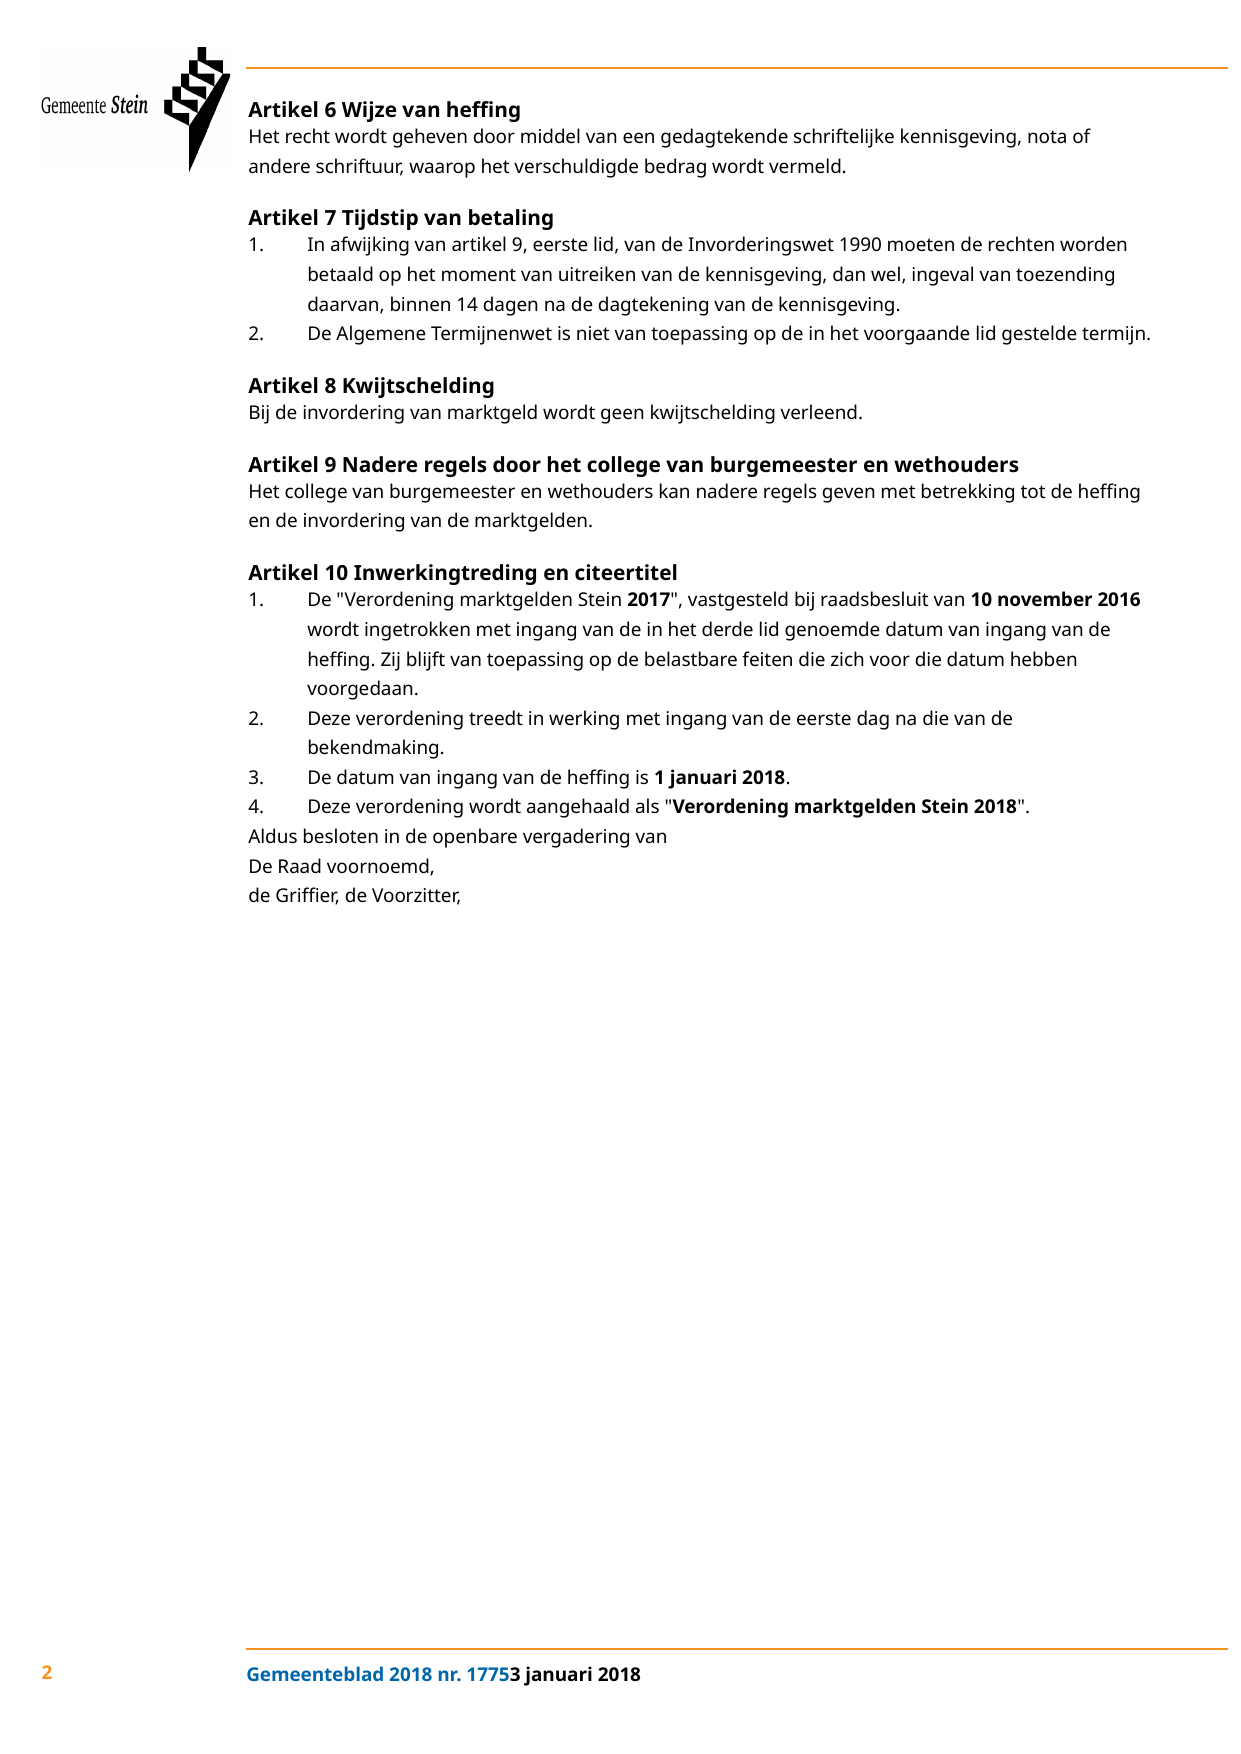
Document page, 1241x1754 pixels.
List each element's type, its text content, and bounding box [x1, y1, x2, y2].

text Bij de invordering van marktgeld wordt geen kwijtschelding verleend. [248, 399, 1152, 425]
text Artikel 6 Wijze van heffing [248, 95, 1152, 123]
text Het college van burgemeester en wethouders kan nadere regels geven met betrekking tot de heffing en de invordering van de marktgelden. [248, 478, 1152, 533]
text Het recht wordt geheven door middel van een gedagtekende schriftelijke kennisgeving, nota of andere schriftuur, waarop het verschuldigde bedrag wordt vermeld. [248, 123, 1152, 178]
text Artikel 8 Kwijtschelding [248, 371, 1152, 399]
text Artikel 7 Tijdstip van betaling [248, 203, 1152, 232]
list Deze verordening wordt aangehaald als "Verordening marktgelden Stein 2018". [248, 794, 1152, 819]
text de Griffier, de Voorzitter, [248, 882, 1152, 908]
text Aldus besloten in de openbare vergadering van [248, 823, 1152, 849]
list De "Verordening marktgelden Stein 2017", vastgesteld bij raadsbesluit van 10 november 2016 wordt ingetrokken met ingang van de in het derde lid genoemde datum van ingang van de heffing. Zij blijft van toepassing op de belastbare feiten die zich voor die datum hebben voorgedaan. [248, 587, 1152, 701]
text Artikel 9 Nadere regels door het college van burgemeester en wethouders [248, 450, 1152, 478]
list Deze verordening treedt in werking met ingang van de eerste dag na die van de bekendmaking. [248, 705, 1152, 760]
text De Raad voornoemd, [248, 853, 1152, 878]
list De Algemene Termijnenwet is niet van toepassing op de in het voorgaande lid gestelde termijn. [248, 320, 1152, 346]
list De datum van ingang van de heffing is 1 januari 2018. [248, 764, 1152, 790]
picture [41, 47, 231, 172]
text Artikel 10 Inwerkingtreding en citeertitel [248, 558, 1152, 587]
list In afwijking van artikel 9, eerste lid, van de Invorderingswet 1990 moeten de rechten worden betaald op het moment van uitreiken van de kennisgeving, dan wel, ingeval van toezending daarvan, binnen 14 dagen na de dagtekening van de kennisgeving. [248, 232, 1152, 317]
